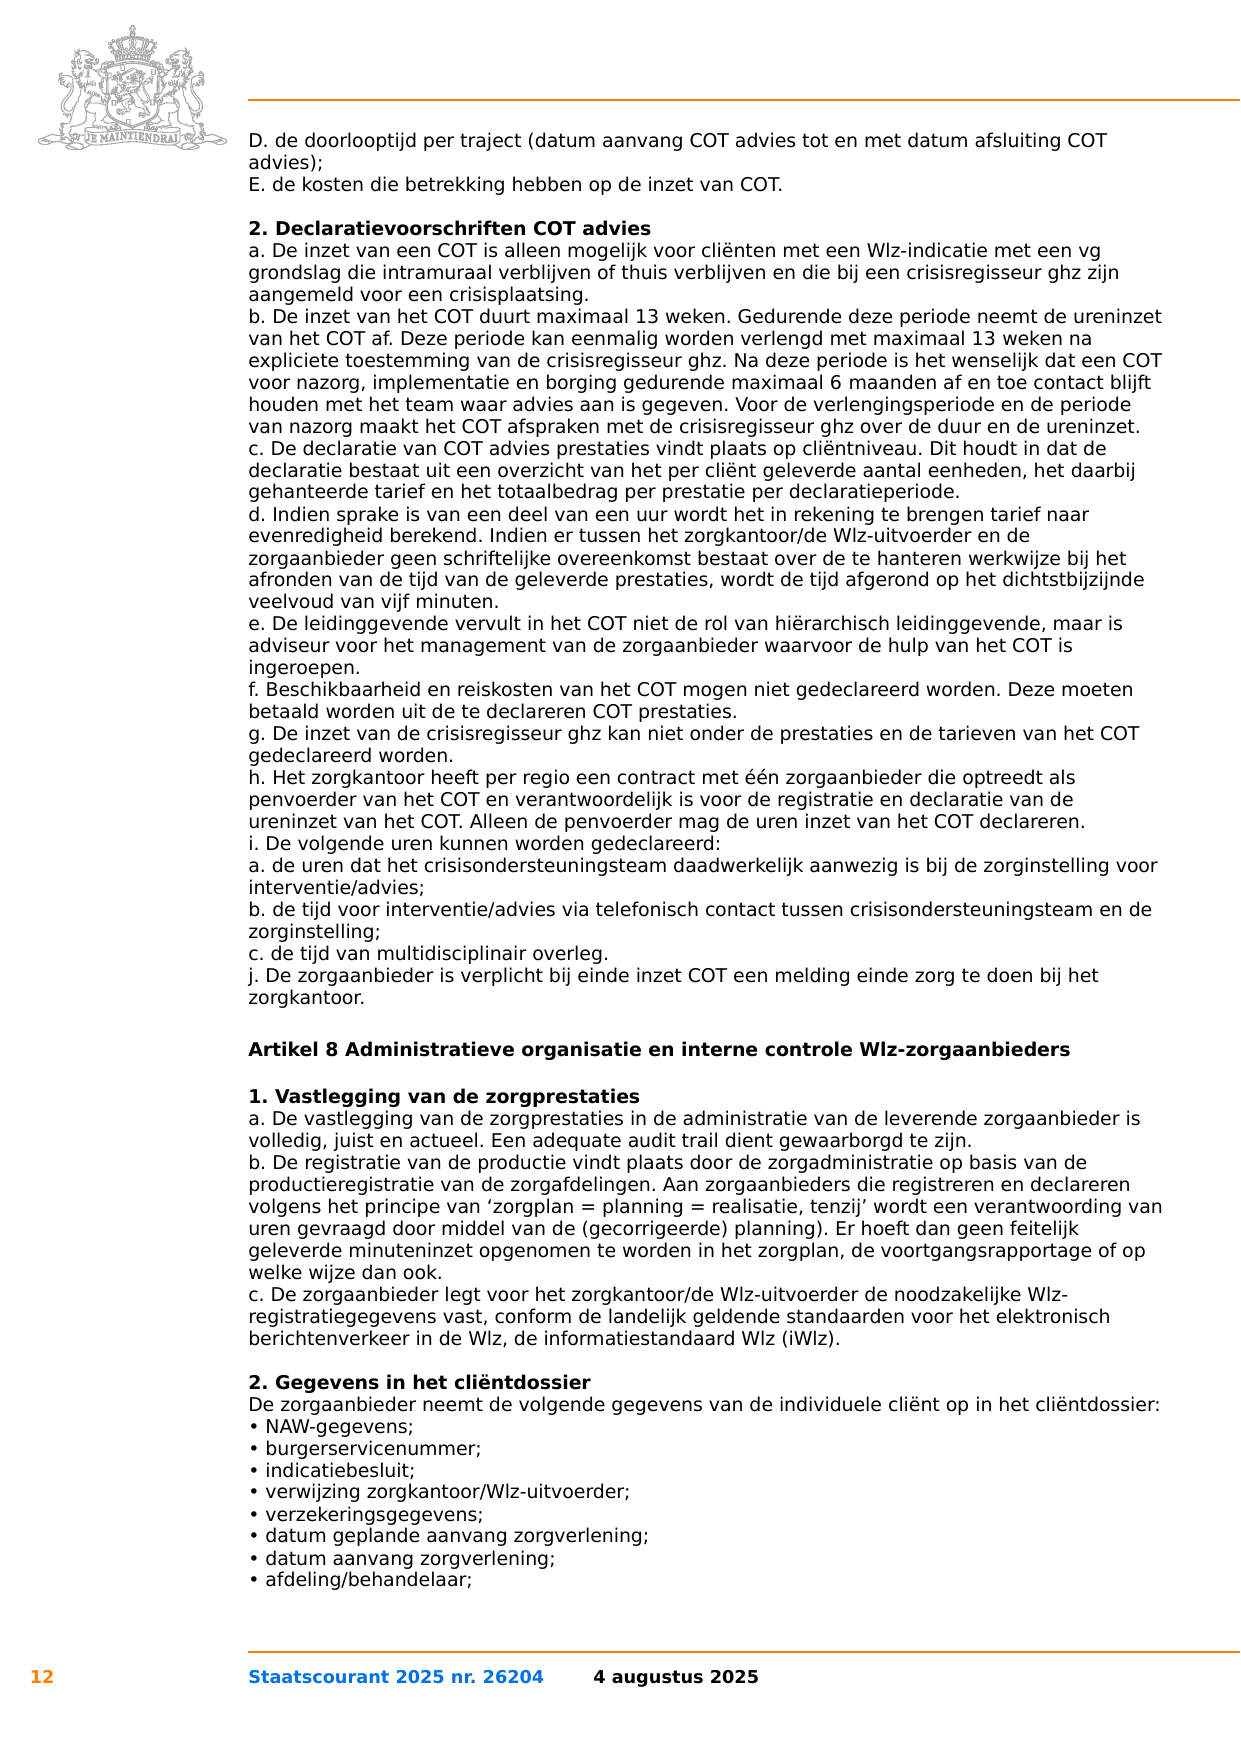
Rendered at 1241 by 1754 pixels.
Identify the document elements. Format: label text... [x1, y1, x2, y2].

text • verzekeringsgegevens; [248, 1503, 1163, 1525]
text • datum aanvang zorgverlening; [248, 1547, 1163, 1569]
text • burgerservicenummer; [248, 1437, 1163, 1459]
text E. de kosten die betrekking hebben op de inzet van COT. [248, 174, 1163, 196]
text • NAW-gegevens; [248, 1416, 1163, 1437]
text b. De inzet van het COT duurt maximaal 13 weken. Gedurende deze periode neemt de ureninzet van het COT af. Deze periode kan eenmalig worden verlengd met maximaal 13 weken na expliciete toestemming van de crisisregisseur ghz. Na deze periode is het wenselijk dat een COT voor nazorg, implementatie en borging gedurende maximaal 6 maanden af en toe contact blijft houden met het team waar advies aan is gegeven. Voor de verlengingsperiode en de periode van nazorg maakt het COT afspraken met de crisisregisseur ghz over de duur en de ureninzet. [248, 306, 1163, 437]
text • indicatiebesluit; [248, 1459, 1163, 1481]
text e. De leidinggevende vervult in het COT niet de rol van hiërarchisch leidinggevende, maar is adviseur voor het management van de zorgaanbieder waarvoor de hulp van het COT is ingeroepen. [248, 613, 1163, 679]
subtitle 2. Gegevens in het cliëntdossier [248, 1372, 1163, 1393]
picture [38, 25, 227, 150]
text a. De inzet van een COT is alleen mogelijk voor cliënten met een Wlz-indicatie met een vg grondslag die intramuraal verblijven of thuis verblijven en die bij een crisisregisseur ghz zijn aangemeld voor een crisisplaatsing. [248, 240, 1163, 306]
text g. De inzet van de crisisregisseur ghz kan niet onder de prestaties en de tarieven van het COT gedeclareerd worden. [248, 723, 1163, 767]
text • datum geplande aanvang zorgverlening; [248, 1525, 1163, 1547]
text • afdeling/behandelaar; [248, 1569, 1163, 1591]
text • verwijzing zorgkantoor/Wlz-uitvoerder; [248, 1481, 1163, 1503]
text D. de doorlooptijd per traject (datum aanvang COT advies tot en met datum afsluiting COT advies); [248, 130, 1163, 174]
text c. De zorgaanbieder legt voor het zorgkantoor/de Wlz-uitvoerder de noodzakelijke Wlz-registratiegegevens vast, conform de landelijk geldende standaarden voor het elektronisch berichtenverkeer in de Wlz, de informatiestandaard Wlz (iWlz). [248, 1284, 1163, 1350]
text f. Beschikbaarheid en reiskosten van het COT mogen niet gedeclareerd worden. Deze moeten betaald worden uit de te declareren COT prestaties. [248, 679, 1163, 723]
text j. De zorgaanbieder is verplicht bij einde inzet COT een melding einde zorg te doen bij het zorgkantoor. [248, 965, 1163, 1009]
text c. de tijd van multidisciplinair overleg. [248, 943, 1163, 965]
text c. De declaratie van COT advies prestaties vindt plaats op cliëntniveau. Dit houdt in dat de declaratie bestaat uit een overzicht van het per cliënt geleverde aantal eenheden, het daarbij gehanteerde tarief en het totaalbedrag per prestatie per declaratieperiode. [248, 437, 1163, 503]
text De zorgaanbieder neemt de volgende gegevens van de individuele cliënt op in het cliëntdossier: [248, 1393, 1163, 1416]
text a. de uren dat het crisisondersteuningsteam daadwerkelijk aanwezig is bij de zorginstelling voor interventie/advies; [248, 855, 1163, 899]
subtitle Artikel 8 Administratieve organisatie en interne controle Wlz-zorgaanbieders [248, 1039, 1163, 1061]
text b. De registratie van de productie vindt plaats door de zorgadministratie op basis van de productieregistratie van de zorgafdelingen. Aan zorgaanbieders die registreren en declareren volgens het principe van ‘zorgplan = planning = realisatie, tenzij’ wordt een verantwoording van uren gevraagd door middel van de (gecorrigeerde) planning). Er hoeft dan geen feitelijk geleverde minuteninzet opgenomen te worden in het zorgplan, de voortgangsrapportage of op welke wijze dan ook. [248, 1152, 1163, 1284]
subtitle 2. Declaratievoorschriften COT advies [248, 218, 1163, 240]
text b. de tijd voor interventie/advies via telefonisch contact tussen crisisondersteuningsteam en de zorginstelling; [248, 899, 1163, 943]
text i. De volgende uren kunnen worden gedeclareerd: [248, 833, 1163, 855]
text h. Het zorgkantoor heeft per regio een contract met één zorgaanbieder die optreedt als penvoerder van het COT en verantwoordelijk is voor de registratie en declaratie van de ureninzet van het COT. Alleen de penvoerder mag de uren inzet van het COT declareren. [248, 767, 1163, 833]
subtitle 1. Vastlegging van de zorgprestaties [248, 1086, 1163, 1108]
text d. Indien sprake is van een deel van een uur wordt het in rekening te brengen tarief naar evenredigheid berekend. Indien er tussen het zorgkantoor/de Wlz-uitvoerder en de zorgaanbieder geen schriftelijke overeenkomst bestaat over de te hanteren werkwijze bij het afronden van de tijd van de geleverde prestaties, wordt de tijd afgerond op het dichtstbijzijnde veelvoud van vijf minuten. [248, 503, 1163, 613]
text a. De vastlegging van de zorgprestaties in de administratie van de leverende zorgaanbieder is volledig, juist en actueel. Een adequate audit trail dient gewaarborgd te zijn. [248, 1108, 1163, 1152]
